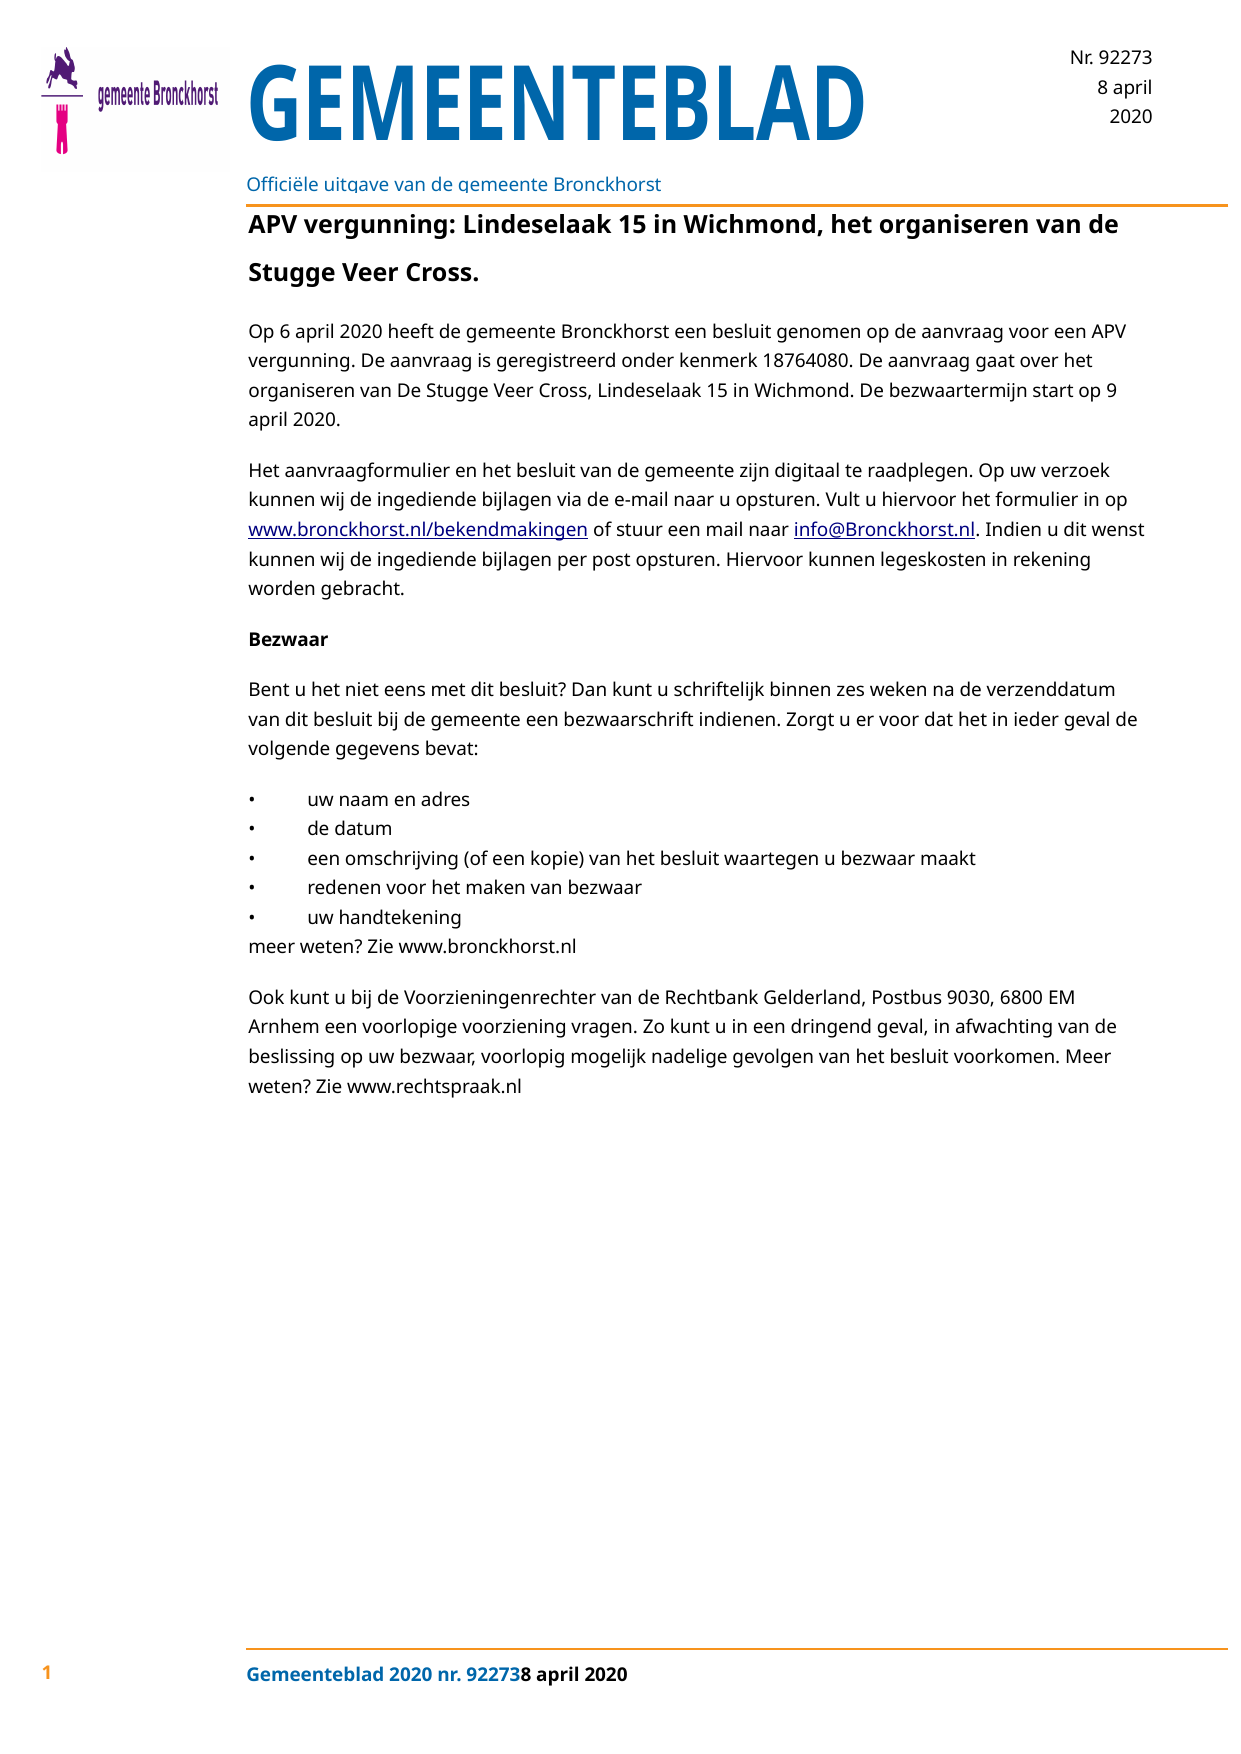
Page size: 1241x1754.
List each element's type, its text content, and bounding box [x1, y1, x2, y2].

text Ook kunt u bij de Voorzieningenrechter van de Rechtbank Gelderland, Postbus 9030, 6800 EM Arnhem een voorlopige voorziening vragen. Zo kunt u in een dringend geval, in afwachting van de beslissing op uw bezwaar, voorlopig mogelijk nadelige gevolgen van het besluit voorkomen. Meer weten? Zie www.rechtspraak.nl [248, 984, 1152, 1099]
text APV vergunning: Lindeselaak 15 in Wichmond, het organiseren van de Stugge Veer Cross. [248, 207, 1152, 288]
list uw naam en adres [248, 786, 1152, 812]
picture [41, 47, 231, 172]
text meer weten? Zie www.bronckhorst.nl [248, 934, 1152, 959]
list uw handtekening [248, 904, 1152, 930]
text Bent u het niet eens met dit besluit? Dan kunt u schriftelijk binnen zes weken na de verzenddatum van dit besluit bij de gemeente een bezwaarschrift indienen. Zorgt u er voor dat het in ieder geval de volgende gegevens bevat: [248, 676, 1152, 761]
list de datum [248, 815, 1152, 841]
text Het aanvraagformulier en het besluit van de gemeente zijn digitaal te raadplegen. Op uw verzoek kunnen wij de ingediende bijlagen via de e-mail naar u opsturen. Vult u hiervoor het formulier in op www.bronckhorst.nl/bekendmakingen of stuur een mail naar info@Bronckhorst.nl. Indien u dit wenst kunnen wij de ingediende bijlagen per post opsturen. Hiervoor kunnen legeskosten in rekening worden gebracht. [248, 457, 1152, 601]
list redenen voor het maken van bezwaar [248, 874, 1152, 900]
list een omschrijving (of een kopie) van het besluit waartegen u bezwaar maakt [248, 845, 1152, 871]
text Bezwaar [248, 626, 1152, 652]
text Op 6 april 2020 heeft de gemeente Bronckhorst een besluit genomen op de aanvraag voor een APV vergunning. De aanvraag is geregistreerd onder kenmerk 18764080. De aanvraag gaat over het organiseren van De Stugge Veer Cross, Lindeselaak 15 in Wichmond. De bezwaartermijn start op 9 april 2020. [248, 318, 1152, 432]
